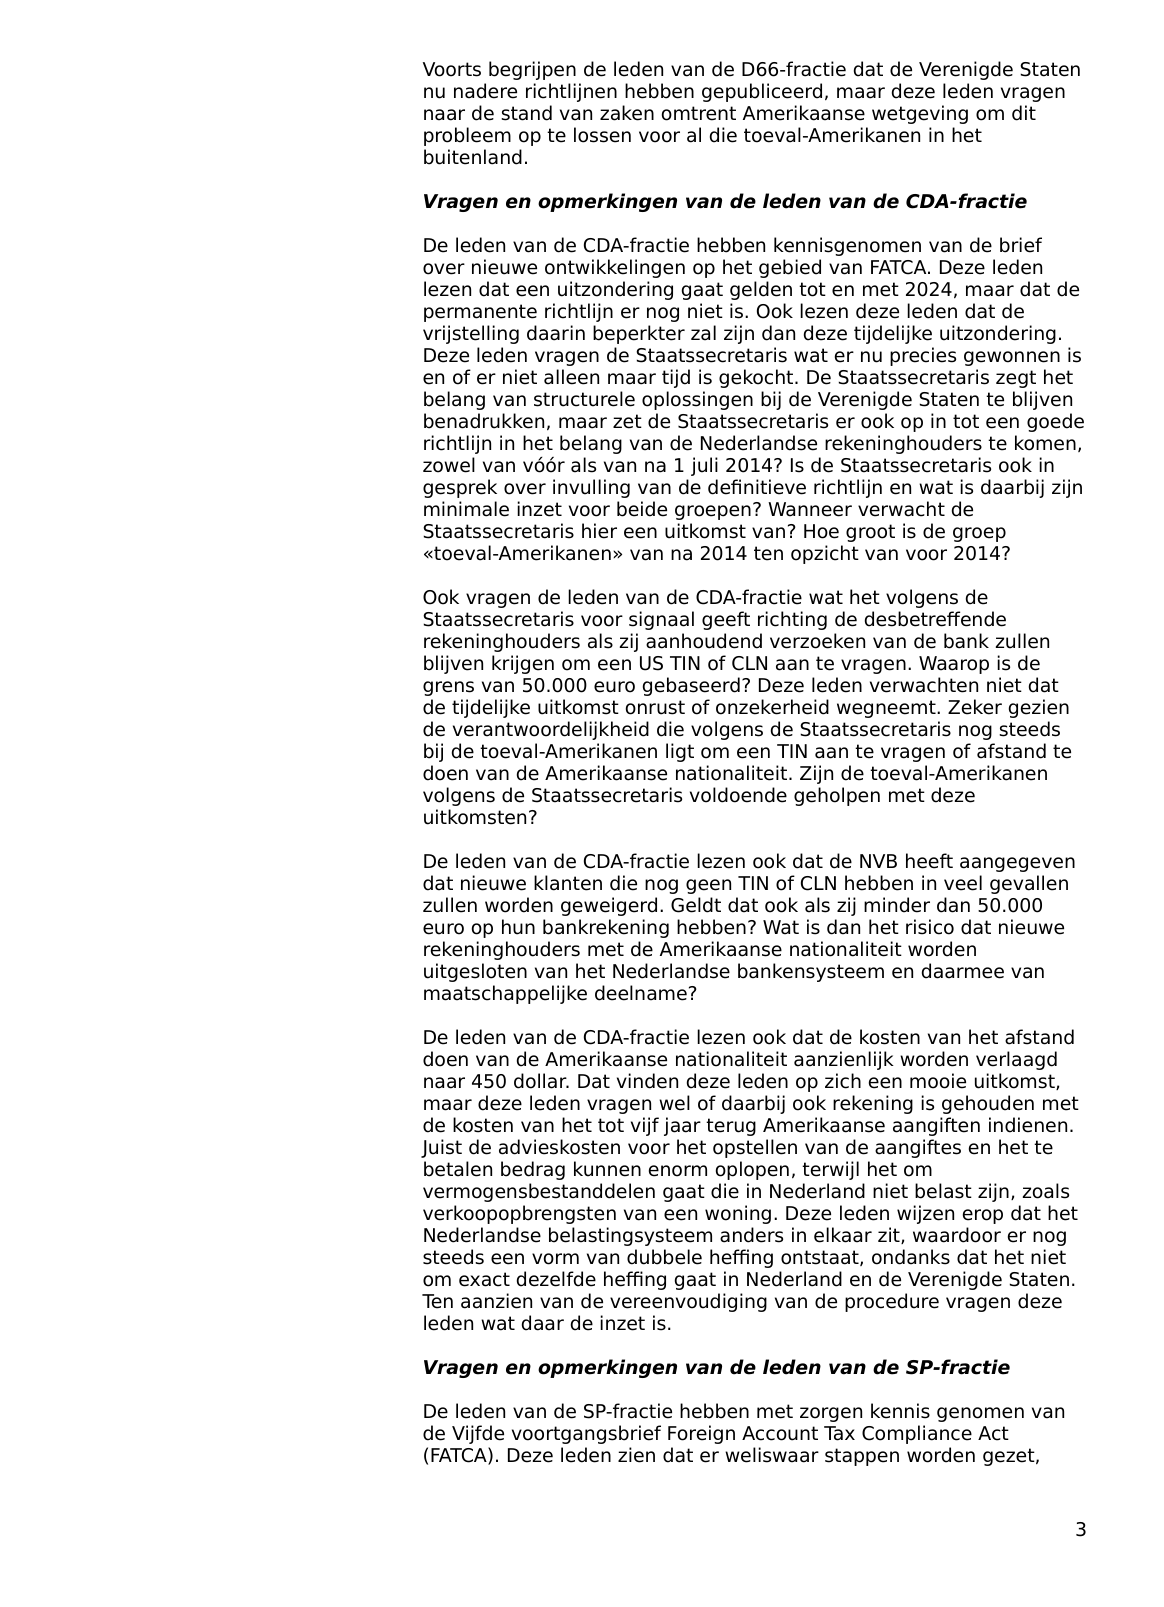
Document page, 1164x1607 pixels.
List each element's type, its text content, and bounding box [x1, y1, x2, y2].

text De leden van de CDA-fractie lezen ook dat de NVB heeft aangegeven dat nieuwe klanten die nog geen TIN of CLN hebben in veel gevallen zullen worden geweigerd. Geldt dat ook als zij minder dan 50.000 euro op hun bankrekening hebben? Wat is dan het risico dat nieuwe rekeninghouders met de Amerikaanse nationaliteit worden uitgesloten van het Nederlandse bankensysteem en daarmee van maatschappelijke deelname? [422, 851, 1087, 1005]
text De leden van de SP-fractie hebben met zorgen kennis genomen van de Vijfde voortgangsbrief Foreign Account Tax Compliance Act (FATCA). Deze leden zien dat er weliswaar stappen worden gezet, [422, 1401, 1087, 1467]
text De leden van de CDA-fractie lezen ook dat de kosten van het afstand doen van de Amerikaanse nationaliteit aanzienlijk worden verlaagd naar 450 dollar. Dat vinden deze leden op zich een mooie uitkomst, maar deze leden vragen wel of daarbij ook rekening is gehouden met de kosten van het tot vijf jaar terug Amerikaanse aangiften indienen. Juist de advieskosten voor het opstellen van de aangiftes en het te betalen bedrag kunnen enorm oplopen, terwijl het om vermogensbestanddelen gaat die in Nederland niet belast zijn, zoals verkoopopbrengsten van een woning. Deze leden wijzen erop dat het Nederlandse belastingsysteem anders in elkaar zit, waardoor er nog steeds een vorm van dubbele heffing ontstaat, ondanks dat het niet om exact dezelfde heffing gaat in Nederland en de Verenigde Staten. Ten aanzien van de vereenvoudiging van de procedure vragen deze leden wat daar de inzet is. [422, 1027, 1087, 1335]
text Ook vragen de leden van de CDA-fractie wat het volgens de Staatssecretaris voor signaal geeft richting de desbetreffende rekeninghouders als zij aanhoudend verzoeken van de bank zullen blijven krijgen om een US TIN of CLN aan te vragen. Waarop is de grens van 50.000 euro gebaseerd? Deze leden verwachten niet dat de tijdelijke uitkomst onrust of onzekerheid wegneemt. Zeker gezien de verantwoordelijkheid die volgens de Staatssecretaris nog steeds bij de toeval-Amerikanen ligt om een TIN aan te vragen of afstand te doen van de Amerikaanse nationaliteit. Zijn de toeval-Amerikanen volgens de Staatssecretaris voldoende geholpen met deze uitkomsten? [422, 587, 1087, 829]
subtitle Vragen en opmerkingen van de leden van de SP-fractie [422, 1357, 1087, 1379]
subtitle Vragen en opmerkingen van de leden van de CDA-fractie [422, 191, 1087, 213]
text Voorts begrijpen de leden van de D66-fractie dat de Verenigde Staten nu nadere richtlijnen hebben gepubliceerd, maar deze leden vragen naar de stand van zaken omtrent Amerikaanse wetgeving om dit probleem op te lossen voor al die toeval-Amerikanen in het buitenland. [422, 59, 1087, 169]
text De leden van de CDA-fractie hebben kennisgenomen van de brief over nieuwe ontwikkelingen op het gebied van FATCA. Deze leden lezen dat een uitzondering gaat gelden tot en met 2024, maar dat de permanente richtlijn er nog niet is. Ook lezen deze leden dat de vrijstelling daarin beperkter zal zijn dan deze tijdelijke uitzondering. Deze leden vragen de Staatssecretaris wat er nu precies gewonnen is en of er niet alleen maar tijd is gekocht. De Staatssecretaris zegt het belang van structurele oplossingen bij de Verenigde Staten te blijven benadrukken, maar zet de Staatssecretaris er ook op in tot een goede richtlijn in het belang van de Nederlandse rekeninghouders te komen, zowel van vóór als van na 1 juli 2014? Is de Staatssecretaris ook in gesprek over invulling van de definitieve richtlijn en wat is daarbij zijn minimale inzet voor beide groepen? Wanneer verwacht de Staatssecretaris hier een uitkomst van? Hoe groot is de groep «toeval-Amerikanen» van na 2014 ten opzicht van voor 2014? [422, 235, 1087, 565]
